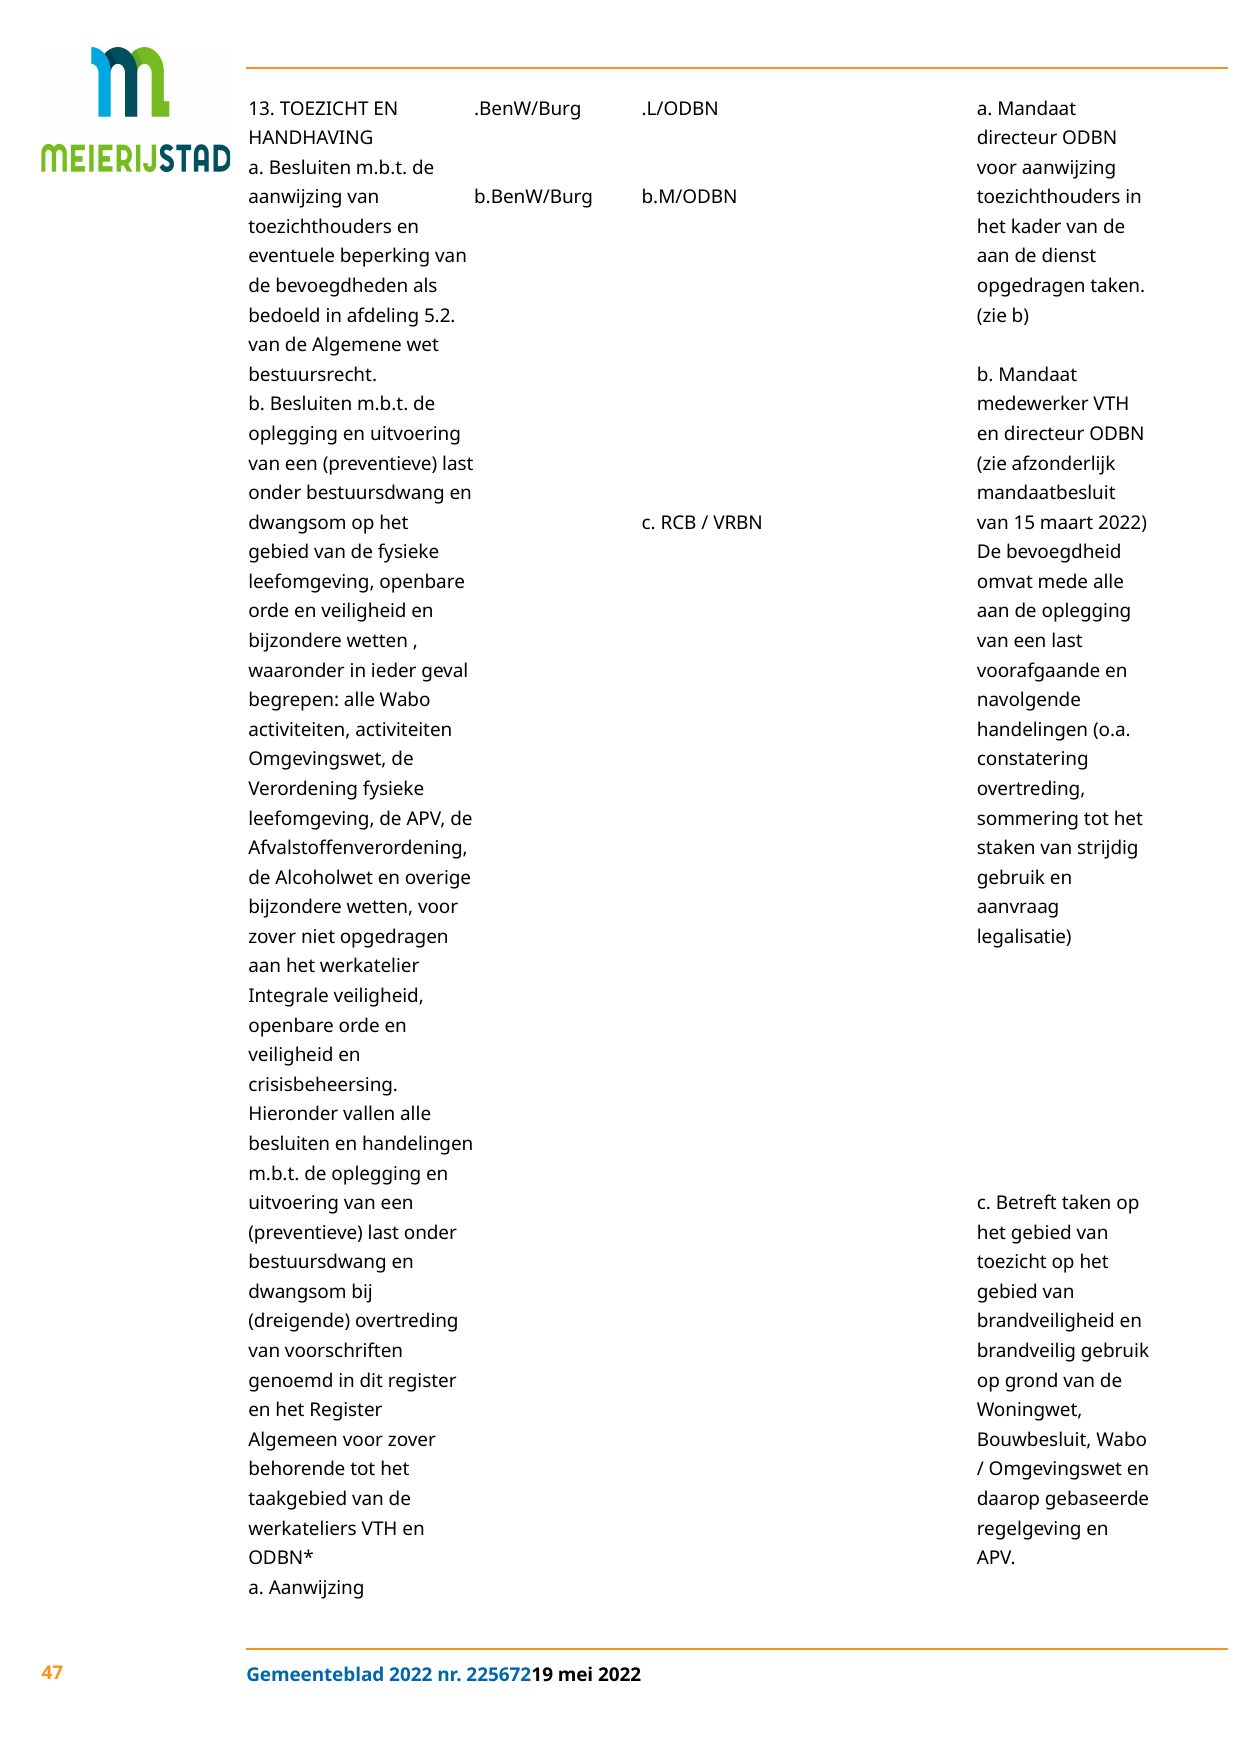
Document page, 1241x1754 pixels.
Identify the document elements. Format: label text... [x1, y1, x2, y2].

table_cell .L/ODBN b.M/ODBN c. RCB / VRBN [641, 95, 809, 1600]
table_cell a. Mandaat directeur ODBN voor aanwijzing toezichthouders in het kader van de aan de dienst opgedragen taken. (zie b) b. Mandaat medewerker VTH en directeur ODBN (zie afzonderlijk mandaatbesluit van 15 maart 2022) De bevoegdheid omvat mede alle aan de oplegging van een last voorafgaande en navolgende handelingen (o.a. constatering overtreding, sommering tot het staken van strijdig gebruik en aanvraag legalisatie) c. Betreft taken op het gebied van toezicht op het gebied van brandveiligheid en brandveilig gebruik op grond van de Woningwet, Bouwbesluit, Wabo / Omgevingswet en daarop gebaseerde regelgeving en APV. [977, 95, 1152, 1600]
table_cell [809, 95, 977, 1600]
table_cell .BenW/Burg b.BenW/Burg [474, 95, 641, 1600]
table_cell 13. TOEZICHT EN HANDHAVING a. Besluiten m.b.t. de aanwijzing van toezichthouders en eventuele beperking van de bevoegdheden als bedoeld in afdeling 5.2. van de Algemene wet bestuursrecht. b. Besluiten m.b.t. de oplegging en uitvoering van een (preventieve) last onder bestuursdwang en dwangsom op het gebied van de fysieke leefomgeving, openbare orde en veiligheid en bijzondere wetten , waaronder in ieder geval begrepen: alle Wabo activiteiten, activiteiten Omgevingswet, de Verordening fysieke leefomgeving, de APV, de Afvalstoffenverordening, de Alcoholwet en overige bijzondere wetten, voor zover niet opgedragen aan het werkatelier Integrale veiligheid, openbare orde en veiligheid en crisisbeheersing. Hieronder vallen alle besluiten en handelingen m.b.t. de oplegging en uitvoering van een (preventieve) last onder bestuursdwang en dwangsom bij (dreigende) overtreding van voorschriften genoemd in dit register en het Register Algemeen voor zover behorende tot het taakgebied van de werkateliers VTH en ODBN* a. Aanwijzing [248, 95, 474, 1600]
picture [41, 47, 231, 172]
